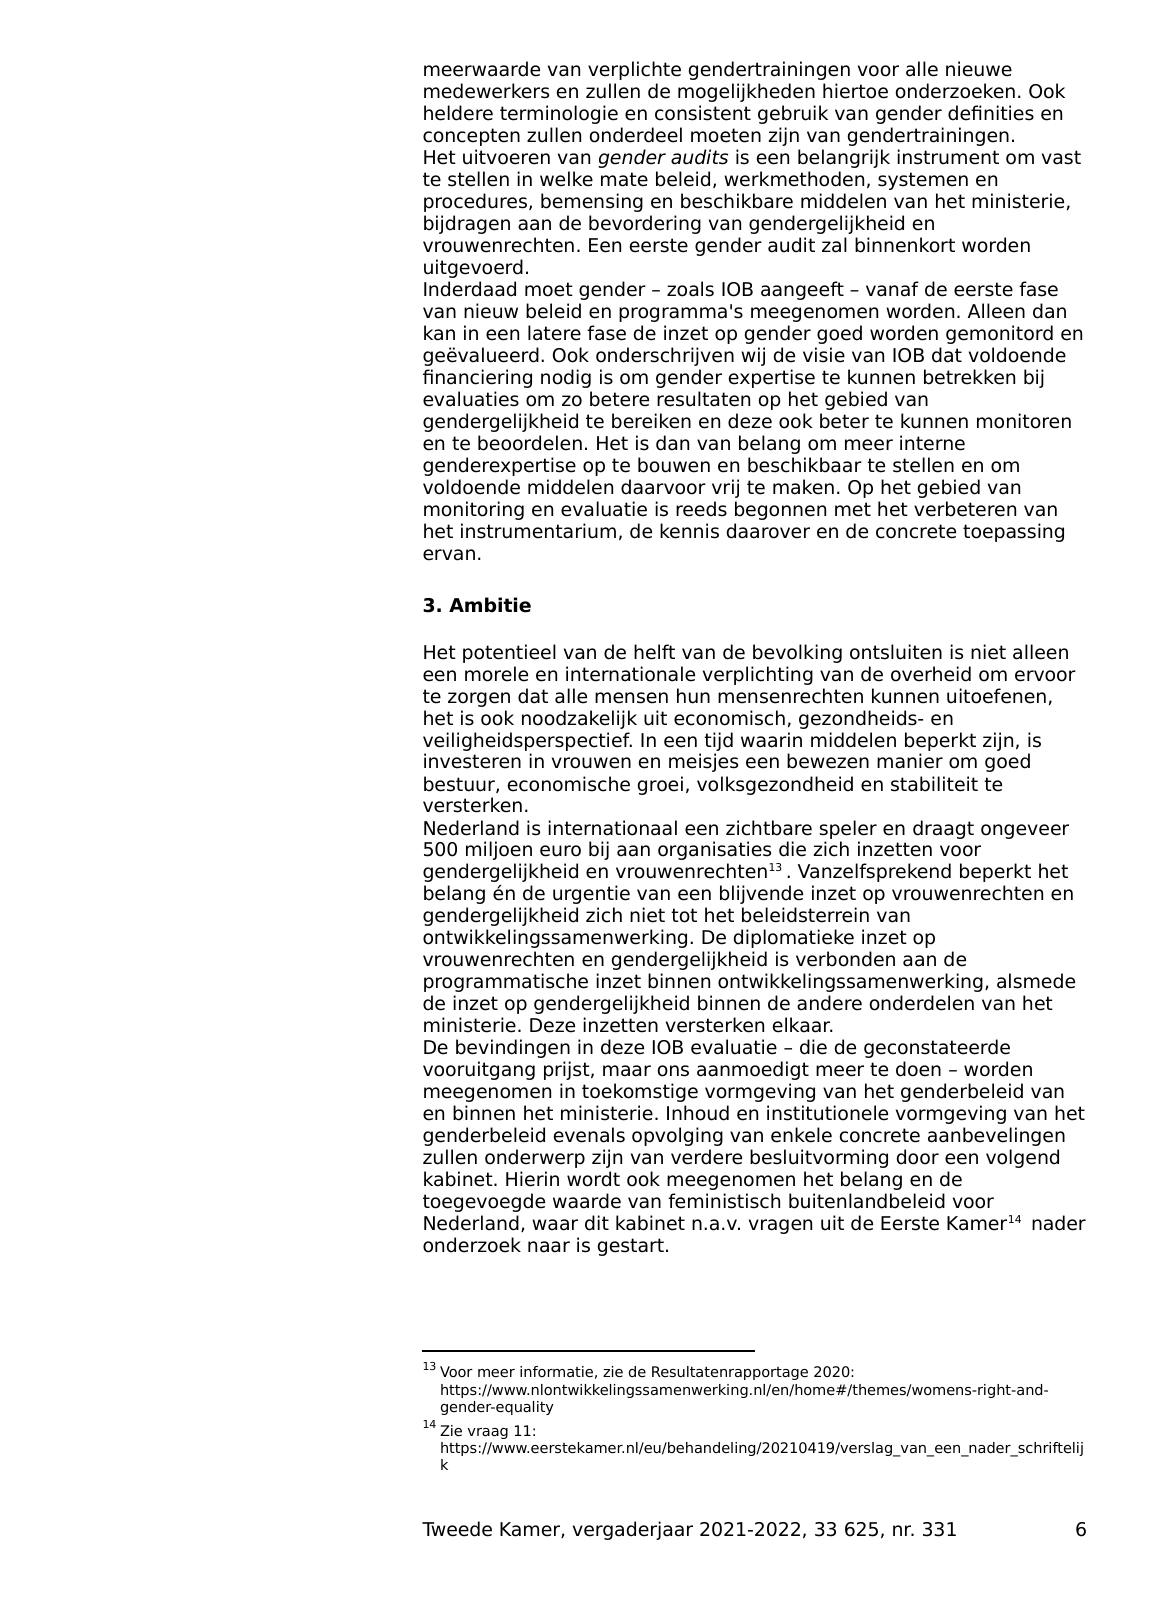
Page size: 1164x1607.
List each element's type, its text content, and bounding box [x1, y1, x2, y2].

text Voor meer informatie, zie de Resultatenrapportage 2020: https://www.nlontwikkelingssamenwerking.nl/en/home#/themes/womens-right-and-gender-equality [422, 1360, 1087, 1416]
text Het potentieel van de helft van de bevolking ontsluiten is niet alleen een morele en internationale verplichting van de overheid om ervoor te zorgen dat alle mensen hun mensenrechten kunnen uitoefenen, het is ook noodzakelijk uit economisch, gezondheids- en veiligheidsperspectief. In een tijd waarin middelen beperkt zijn, is investeren in vrouwen en meisjes een bewezen manier om goed bestuur, economische groei, volksgezondheid en stabiliteit te versterken. [422, 642, 1087, 817]
text Het uitvoeren van gender audits is een belangrijk instrument om vast te stellen in welke mate beleid, werkmethoden, systemen en procedures, bemensing en beschikbare middelen van het ministerie, bijdragen aan de bevordering van gendergelijkheid en vrouwenrechten. Een eerste gender audit zal binnenkort worden uitgevoerd. [422, 147, 1087, 279]
text Zie vraag 11: https://www.eerstekamer.nl/eu/behandeling/20210419/verslag_van_een_nader_schriftelijk [422, 1418, 1087, 1474]
text Inderdaad moet gender – zoals IOB aangeeft – vanaf de eerste fase van nieuw beleid en programma's meegenomen worden. Alleen dan kan in een latere fase de inzet op gender goed worden gemonitord en geëvalueerd. Ook onderschrijven wij de visie van IOB dat voldoende financiering nodig is om gender expertise te kunnen betrekken bij evaluaties om zo betere resultaten op het gebied van gendergelijkheid te bereiken en deze ook beter te kunnen monitoren en te beoordelen. Het is dan van belang om meer interne genderexpertise op te bouwen en beschikbaar te stellen en om voldoende middelen daarvoor vrij te maken. Op het gebied van monitoring en evaluatie is reeds begonnen met het verbeteren van het instrumentarium, de kennis daarover en de concrete toepassing ervan. [422, 279, 1087, 564]
text meerwaarde van verplichte gendertrainingen voor alle nieuwe medewerkers en zullen de mogelijkheden hiertoe onderzoeken. Ook heldere terminologie en consistent gebruik van gender definities en concepten zullen onderdeel moeten zijn van gendertrainingen. [422, 59, 1087, 147]
text Nederland is internationaal een zichtbare speler en draagt ongeveer 500 miljoen euro bij aan organisaties die zich inzetten voor gendergelijkheid en vrouwenrechten. Vanzelfsprekend beperkt het belang én de urgentie van een blijvende inzet op vrouwenrechten en gendergelijkheid zich niet tot het beleidsterrein van ontwikkelingssamenwerking. De diplomatieke inzet op vrouwenrechten en gendergelijkheid is verbonden aan de programmatische inzet binnen ontwikkelingssamenwerking, alsmede de inzet op gendergelijkheid binnen de andere onderdelen van het ministerie. Deze inzetten versterken elkaar. [422, 817, 1087, 1037]
text De bevindingen in deze IOB evaluatie – die de geconstateerde vooruitgang prijst, maar ons aanmoedigt meer te doen – worden meegenomen in toekomstige vormgeving van het genderbeleid van en binnen het ministerie. Inhoud en institutionele vormgeving van het genderbeleid evenals opvolging van enkele concrete aanbevelingen zullen onderwerp zijn van verdere besluitvorming door een volgend kabinet. Hierin wordt ook meegenomen het belang en de toegevoegde waarde van feministisch buitenlandbeleid voor Nederland, waar dit kabinet n.a.v. vragen uit de Eerste Kamer nader onderzoek naar is gestart. [422, 1037, 1087, 1257]
subtitle 3. Ambitie [422, 594, 1087, 617]
